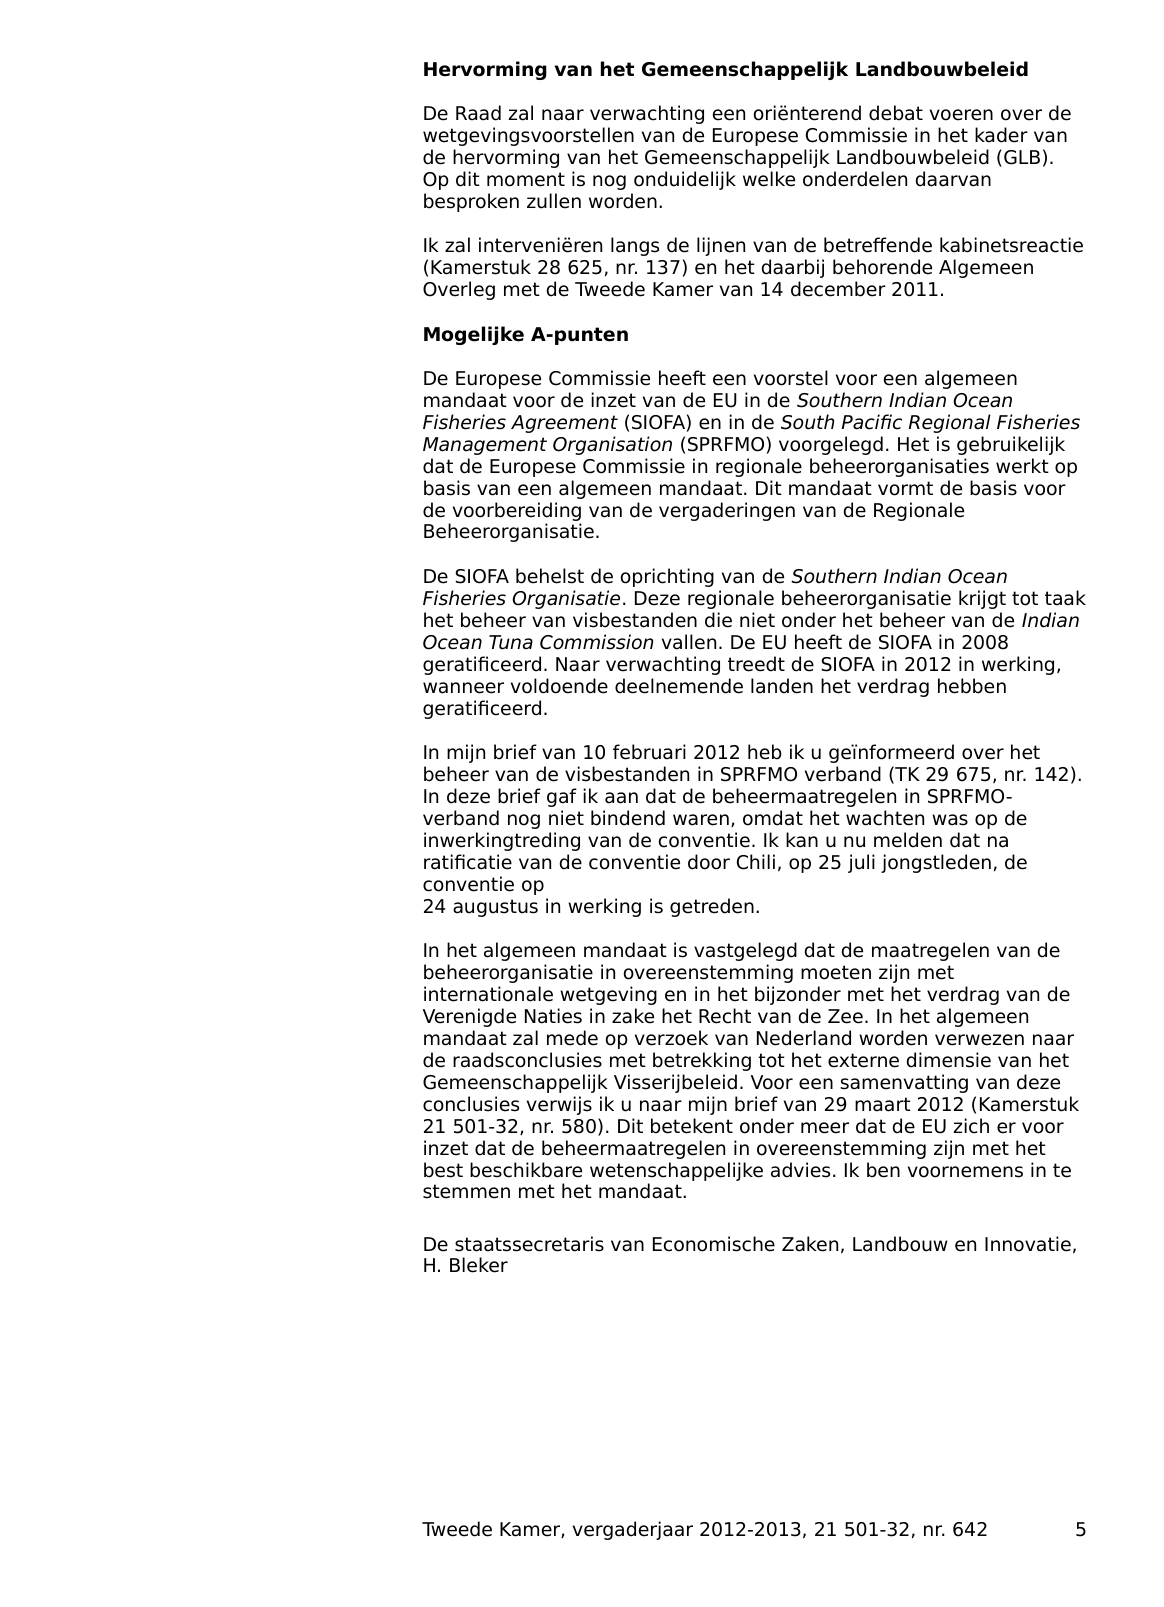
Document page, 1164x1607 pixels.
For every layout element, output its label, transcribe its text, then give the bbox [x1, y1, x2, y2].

text De Europese Commissie heeft een voorstel voor een algemeen mandaat voor de inzet van de EU in de Southern Indian Ocean Fisheries Agreement (SIOFA) en in de South Pacific Regional Fisheries Management Organisation (SPRFMO) voorgelegd. Het is gebruikelijk dat de Europese Commissie in regionale beheerorganisaties werkt op basis van een algemeen mandaat. Dit mandaat vormt de basis voor de voorbereiding van de vergaderingen van de Regionale Beheerorganisatie. [422, 368, 1087, 543]
text De Raad zal naar verwachting een oriënterend debat voeren over de wetgevingsvoorstellen van de Europese Commissie in het kader van de hervorming van het Gemeenschappelijk Landbouwbeleid (GLB). Op dit moment is nog onduidelijk welke onderdelen daarvan besproken zullen worden. [422, 103, 1087, 213]
text 24 augustus in werking is getreden. [422, 896, 1087, 917]
subtitle Mogelijke A-punten [422, 323, 1087, 345]
text Ik zal interveniëren langs de lijnen van de betreffende kabinetsreactie (Kamerstuk 28 625, nr. 137) en het daarbij behorende Algemeen Overleg met de Tweede Kamer van 14 december 2011. [422, 235, 1087, 301]
text In mijn brief van 10 februari 2012 heb ik u geïnformeerd over het beheer van de visbestanden in SPRFMO verband (TK 29 675, nr. 142). In deze brief gaf ik aan dat de beheermaatregelen in SPRFMO-verband nog niet bindend waren, omdat het wachten was op de inwerkingtreding van de conventie. Ik kan u nu melden dat na ratificatie van de conventie door Chili, op 25 juli jongstleden, de conventie op [422, 742, 1087, 896]
text In het algemeen mandaat is vastgelegd dat de maatregelen van de beheerorganisatie in overeenstemming moeten zijn met internationale wetgeving en in het bijzonder met het verdrag van de Verenigde Naties in zake het Recht van de Zee. In het algemeen mandaat zal mede op verzoek van Nederland worden verwezen naar de raadsconclusies met betrekking tot het externe dimensie van het Gemeenschappelijk Visserijbeleid. Voor een samenvatting van deze conclusies verwijs ik u naar mijn brief van 29 maart 2012 (Kamerstuk 21 501-32, nr. 580). Dit betekent onder meer dat de EU zich er voor inzet dat de beheermaatregelen in overeenstemming zijn met het best beschikbare wetenschappelijke advies. Ik ben voornemens in te stemmen met het mandaat. [422, 940, 1087, 1203]
text De staatssecretaris van Economische Zaken, Landbouw en Innovatie, H. Bleker [422, 1233, 1087, 1277]
subtitle Hervorming van het Gemeenschappelijk Landbouwbeleid [422, 59, 1087, 81]
text De SIOFA behelst de oprichting van de Southern Indian Ocean Fisheries Organisatie. Deze regionale beheerorganisatie krijgt tot taak het beheer van visbestanden die niet onder het beheer van de Indian Ocean Tuna Commission vallen. De EU heeft de SIOFA in 2008 geratificeerd. Naar verwachting treedt de SIOFA in 2012 in werking, wanneer voldoende deelnemende landen het verdrag hebben geratificeerd. [422, 566, 1087, 719]
